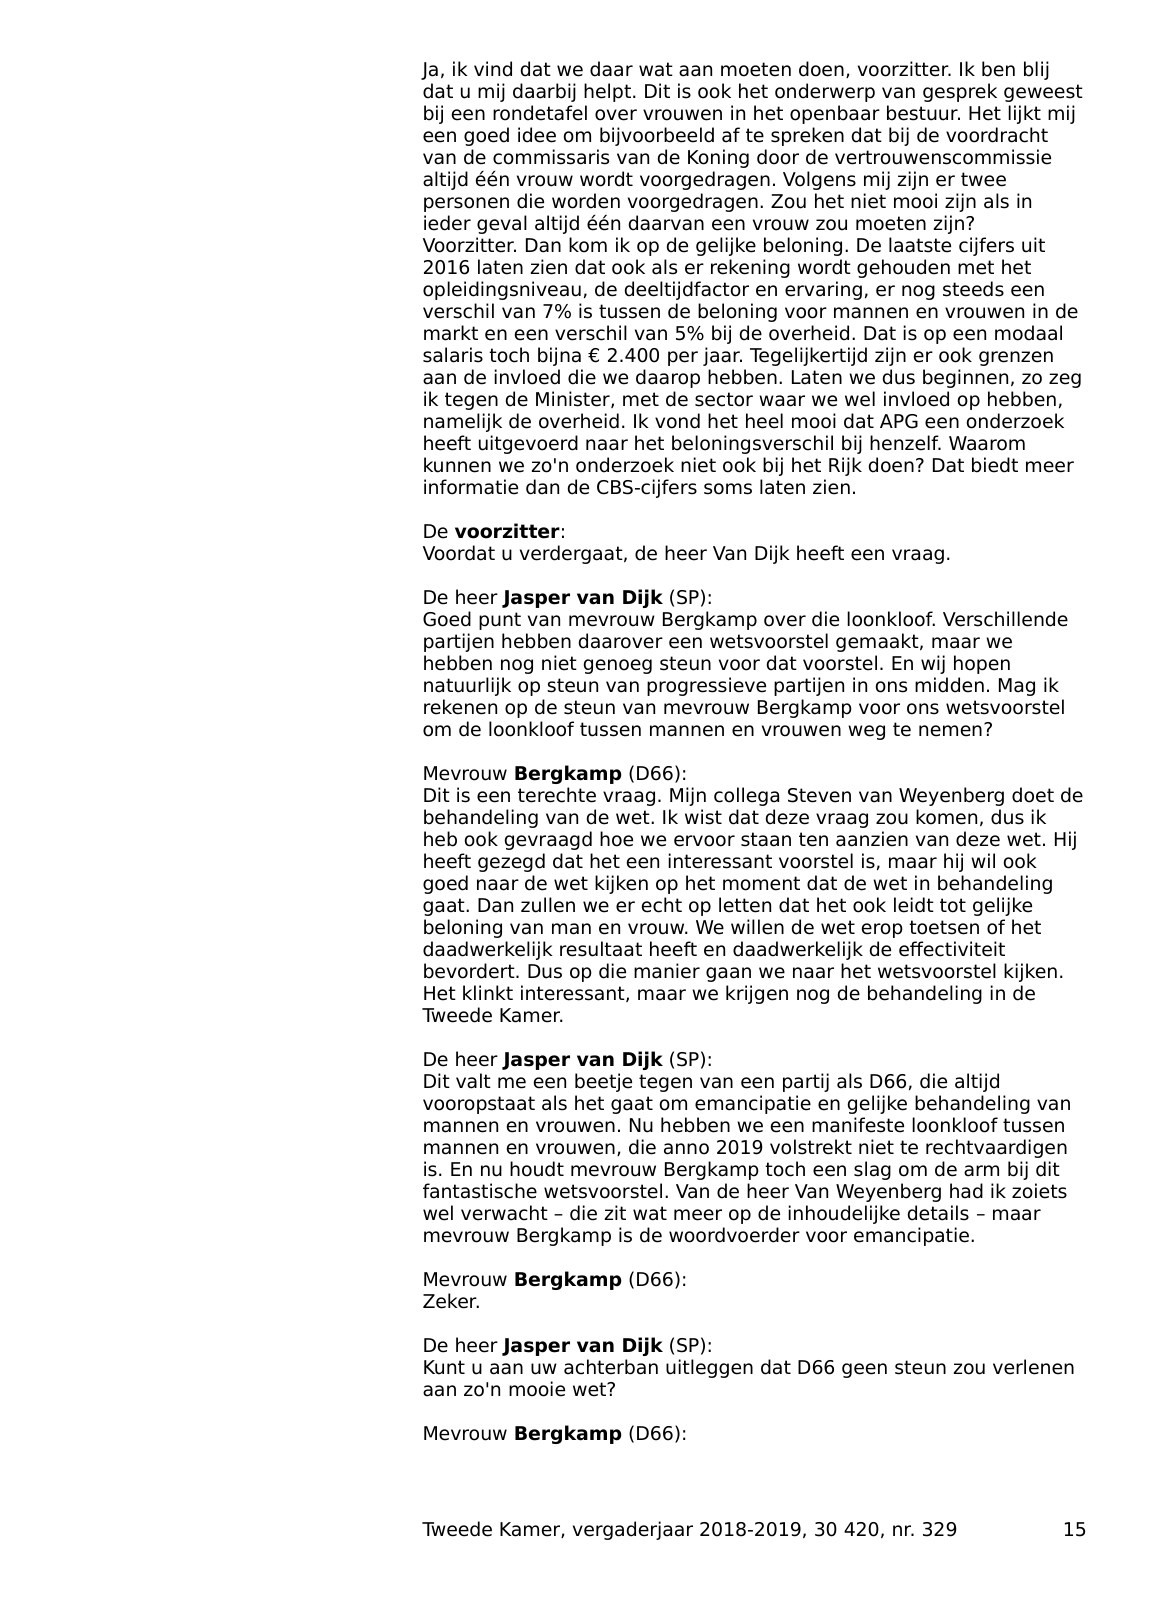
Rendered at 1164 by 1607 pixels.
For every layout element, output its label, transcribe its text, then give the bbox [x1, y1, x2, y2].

text Goed punt van mevrouw Bergkamp over die loonkloof. Verschillende partijen hebben daarover een wetsvoorstel gemaakt, maar we hebben nog niet genoeg steun voor dat voorstel. En wij hopen natuurlijk op steun van progressieve partijen in ons midden. Mag ik rekenen op de steun van mevrouw Bergkamp voor ons wetsvoorstel om de loonkloof tussen mannen en vrouwen weg te nemen? [422, 609, 1087, 741]
text De heer Jasper van Dijk (SP): [422, 1335, 1087, 1357]
text Kunt u aan uw achterban uitleggen dat D66 geen steun zou verlenen aan zo'n mooie wet? [422, 1357, 1087, 1401]
text Dit valt me een beetje tegen van een partij als D66, die altijd vooropstaat als het gaat om emancipatie en gelijke behandeling van mannen en vrouwen. Nu hebben we een manifeste loonkloof tussen mannen en vrouwen, die anno 2019 volstrekt niet te rechtvaardigen is. En nu houdt mevrouw Bergkamp toch een slag om de arm bij dit fantastische wetsvoorstel. Van de heer Van Weyenberg had ik zoiets wel verwacht – die zit wat meer op de inhoudelijke details – maar mevrouw Bergkamp is de woordvoerder voor emancipatie. [422, 1071, 1087, 1247]
text De heer Jasper van Dijk (SP): [422, 1049, 1087, 1071]
text Voordat u verdergaat, de heer Van Dijk heeft een vraag. [422, 543, 1087, 565]
text Ja, ik vind dat we daar wat aan moeten doen, voorzitter. Ik ben blij dat u mij daarbij helpt. Dit is ook het onderwerp van gesprek geweest bij een rondetafel over vrouwen in het openbaar bestuur. Het lijkt mij een goed idee om bijvoorbeeld af te spreken dat bij de voordracht van de commissaris van de Koning door de vertrouwenscommissie altijd één vrouw wordt voorgedragen. Volgens mij zijn er twee personen die worden voorgedragen. Zou het niet mooi zijn als in ieder geval altijd één daarvan een vrouw zou moeten zijn? [422, 59, 1087, 235]
text De heer Jasper van Dijk (SP): [422, 587, 1087, 609]
text Mevrouw Bergkamp (D66): [422, 1269, 1087, 1291]
text Voorzitter. Dan kom ik op de gelijke beloning. De laatste cijfers uit 2016 laten zien dat ook als er rekening wordt gehouden met het opleidingsniveau, de deeltijdfactor en ervaring, er nog steeds een verschil van 7% is tussen de beloning voor mannen en vrouwen in de markt en een verschil van 5% bij de overheid. Dat is op een modaal salaris toch bijna € 2.400 per jaar. Tegelijkertijd zijn er ook grenzen aan de invloed die we daarop hebben. Laten we dus beginnen, zo zeg ik tegen de Minister, met de sector waar we wel invloed op hebben, namelijk de overheid. Ik vond het heel mooi dat APG een onderzoek heeft uitgevoerd naar het beloningsverschil bij henzelf. Waarom kunnen we zo'n onderzoek niet ook bij het Rijk doen? Dat biedt meer informatie dan de CBS-cijfers soms laten zien. [422, 235, 1087, 499]
text Mevrouw Bergkamp (D66): [422, 763, 1087, 785]
text Zeker. [422, 1291, 1087, 1313]
text Mevrouw Bergkamp (D66): [422, 1423, 1087, 1445]
text Dit is een terechte vraag. Mijn collega Steven van Weyenberg doet de behandeling van de wet. Ik wist dat deze vraag zou komen, dus ik heb ook gevraagd hoe we ervoor staan ten aanzien van deze wet. Hij heeft gezegd dat het een interessant voorstel is, maar hij wil ook goed naar de wet kijken op het moment dat de wet in behandeling gaat. Dan zullen we er echt op letten dat het ook leidt tot gelijke beloning van man en vrouw. We willen de wet erop toetsen of het daadwerkelijk resultaat heeft en daadwerkelijk de effectiviteit bevordert. Dus op die manier gaan we naar het wetsvoorstel kijken. Het klinkt interessant, maar we krijgen nog de behandeling in de Tweede Kamer. [422, 785, 1087, 1027]
text De voorzitter: [422, 521, 1087, 543]
